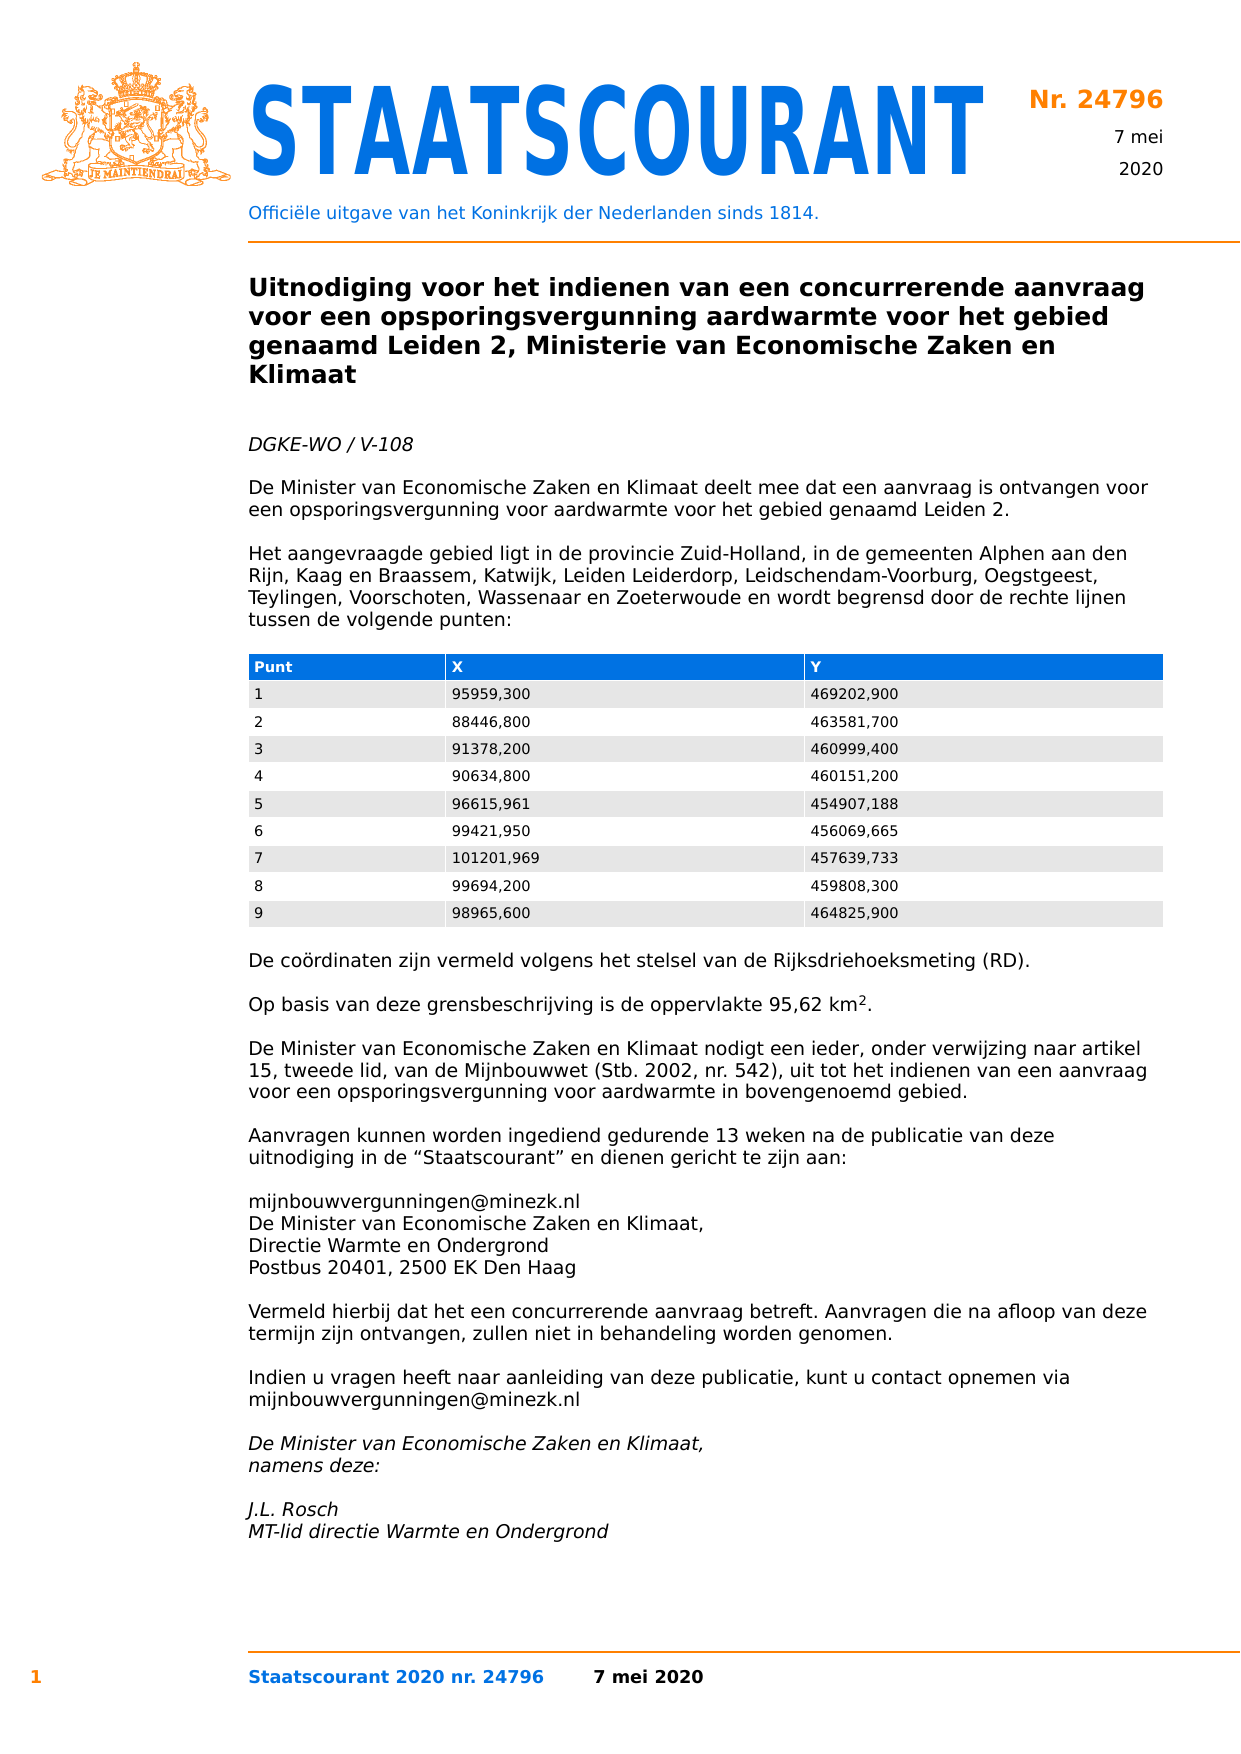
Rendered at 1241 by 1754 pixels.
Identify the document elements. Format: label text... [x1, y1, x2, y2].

table_cell 2 [249, 709, 445, 735]
table_cell 454907,188 [805, 791, 1163, 817]
text Vermeld hierbij dat het een concurrerende aanvraag betreft. Aanvragen die na afloop van deze termijn zijn ontvangen, zullen niet in behandeling worden genomen. [248, 1301, 1163, 1345]
table_cell 90634,800 [446, 764, 804, 790]
text De coördinaten zijn vermeld volgens het stelsel van de Rijksdriehoeksmeting (RD). [248, 950, 1163, 972]
table_cell 99421,950 [446, 818, 804, 845]
table_cell 460151,200 [805, 764, 1163, 790]
table_cell 96615,961 [446, 791, 804, 817]
text mijnbouwvergunningen@minezk.nl [248, 1191, 1163, 1213]
text De Minister van Economische Zaken en Klimaat deelt mee dat een aanvraag is ontvangen voor een opsporingsvergunning voor aardwarmte voor het gebied genaamd Leiden 2. [248, 477, 1163, 521]
text De Minister van Economische Zaken en Klimaat, [248, 1213, 1163, 1235]
table_cell 95959,300 [446, 681, 804, 708]
table_cell Officiële uitgave van het Koninkrijk der Nederlanden sinds 1814. [248, 203, 1240, 241]
table_cell 99694,200 [446, 873, 804, 899]
table_header [25, 62, 248, 241]
text Het aangevraagde gebied ligt in de provincie Zuid-Holland, in de gemeenten Alphen aan den Rijn, Kaag en Braassem, Katwijk, Leiden Leiderdorp, Leidschendam-Voorburg, Oegstgeest, Teylingen, Voorschoten, Wassenaar en Zoeterwoude en wordt begrensd door de rechte lijnen tussen de volgende punten: [248, 543, 1163, 631]
text Indien u vragen heeft naar aanleiding van deze publicatie, kunt u contact opnemen via mijnbouwvergunningen@minezk.nl [248, 1367, 1163, 1411]
table_cell 459808,300 [805, 873, 1163, 899]
table_cell 7 mei [998, 121, 1240, 153]
table_header Punt [249, 654, 445, 680]
table_header Y [805, 654, 1163, 680]
table_cell 88446,800 [446, 709, 804, 735]
table_cell 3 [249, 736, 445, 762]
table_cell 4 [249, 764, 445, 790]
table_cell 460999,400 [805, 736, 1163, 762]
table_cell 2020 [998, 153, 1240, 203]
table_cell 101201,969 [446, 846, 804, 872]
text De Minister van Economische Zaken en Klimaat, namens deze: J.L. Rosch MT-lid directie Warmte en Ondergrond [248, 1433, 1163, 1542]
table_cell 469202,900 [805, 681, 1163, 708]
text DGKE-WO / V-108 [248, 433, 1163, 455]
table_cell 8 [249, 873, 445, 899]
table_cell 463581,700 [805, 709, 1163, 735]
table_cell 464825,900 [805, 901, 1163, 927]
table_cell 1 [249, 681, 445, 708]
table_header Nr. 24796 [998, 62, 1240, 121]
picture [41, 62, 231, 186]
table_cell 6 [249, 818, 445, 845]
table_cell 91378,200 [446, 736, 804, 762]
table_cell 9 [249, 901, 445, 927]
table_header X [446, 654, 804, 680]
text Op basis van deze grensbeschrijving is de oppervlakte 95,62 km2. [248, 994, 1163, 1016]
text Directie Warmte en Ondergrond [248, 1235, 1163, 1257]
table_cell 457639,733 [805, 846, 1163, 872]
table_header STAATSCOURANT [248, 62, 998, 203]
table_cell 7 [249, 846, 445, 872]
text De Minister van Economische Zaken en Klimaat nodigt een ieder, onder verwijzing naar artikel 15, tweede lid, van de Mijnbouwwet (Stb. 2002, nr. 542), uit tot het indienen van een aanvraag voor een opsporingsvergunning voor aardwarmte in bovengenoemd gebied. [248, 1037, 1163, 1103]
subtitle Uitnodiging voor het indienen van een concurrerende aanvraag voor een opsporingsvergunning aardwarmte voor het gebied genaamd Leiden 2, Ministerie van Economische Zaken en Klimaat [248, 273, 1163, 390]
table_cell 5 [249, 791, 445, 817]
text Postbus 20401, 2500 EK Den Haag [248, 1257, 1163, 1279]
table_cell 98965,600 [446, 901, 804, 927]
text Aanvragen kunnen worden ingediend gedurende 13 weken na de publicatie van deze uitnodiging in de “Staatscourant” en dienen gericht te zijn aan: [248, 1125, 1163, 1169]
table_cell 456069,665 [805, 818, 1163, 845]
